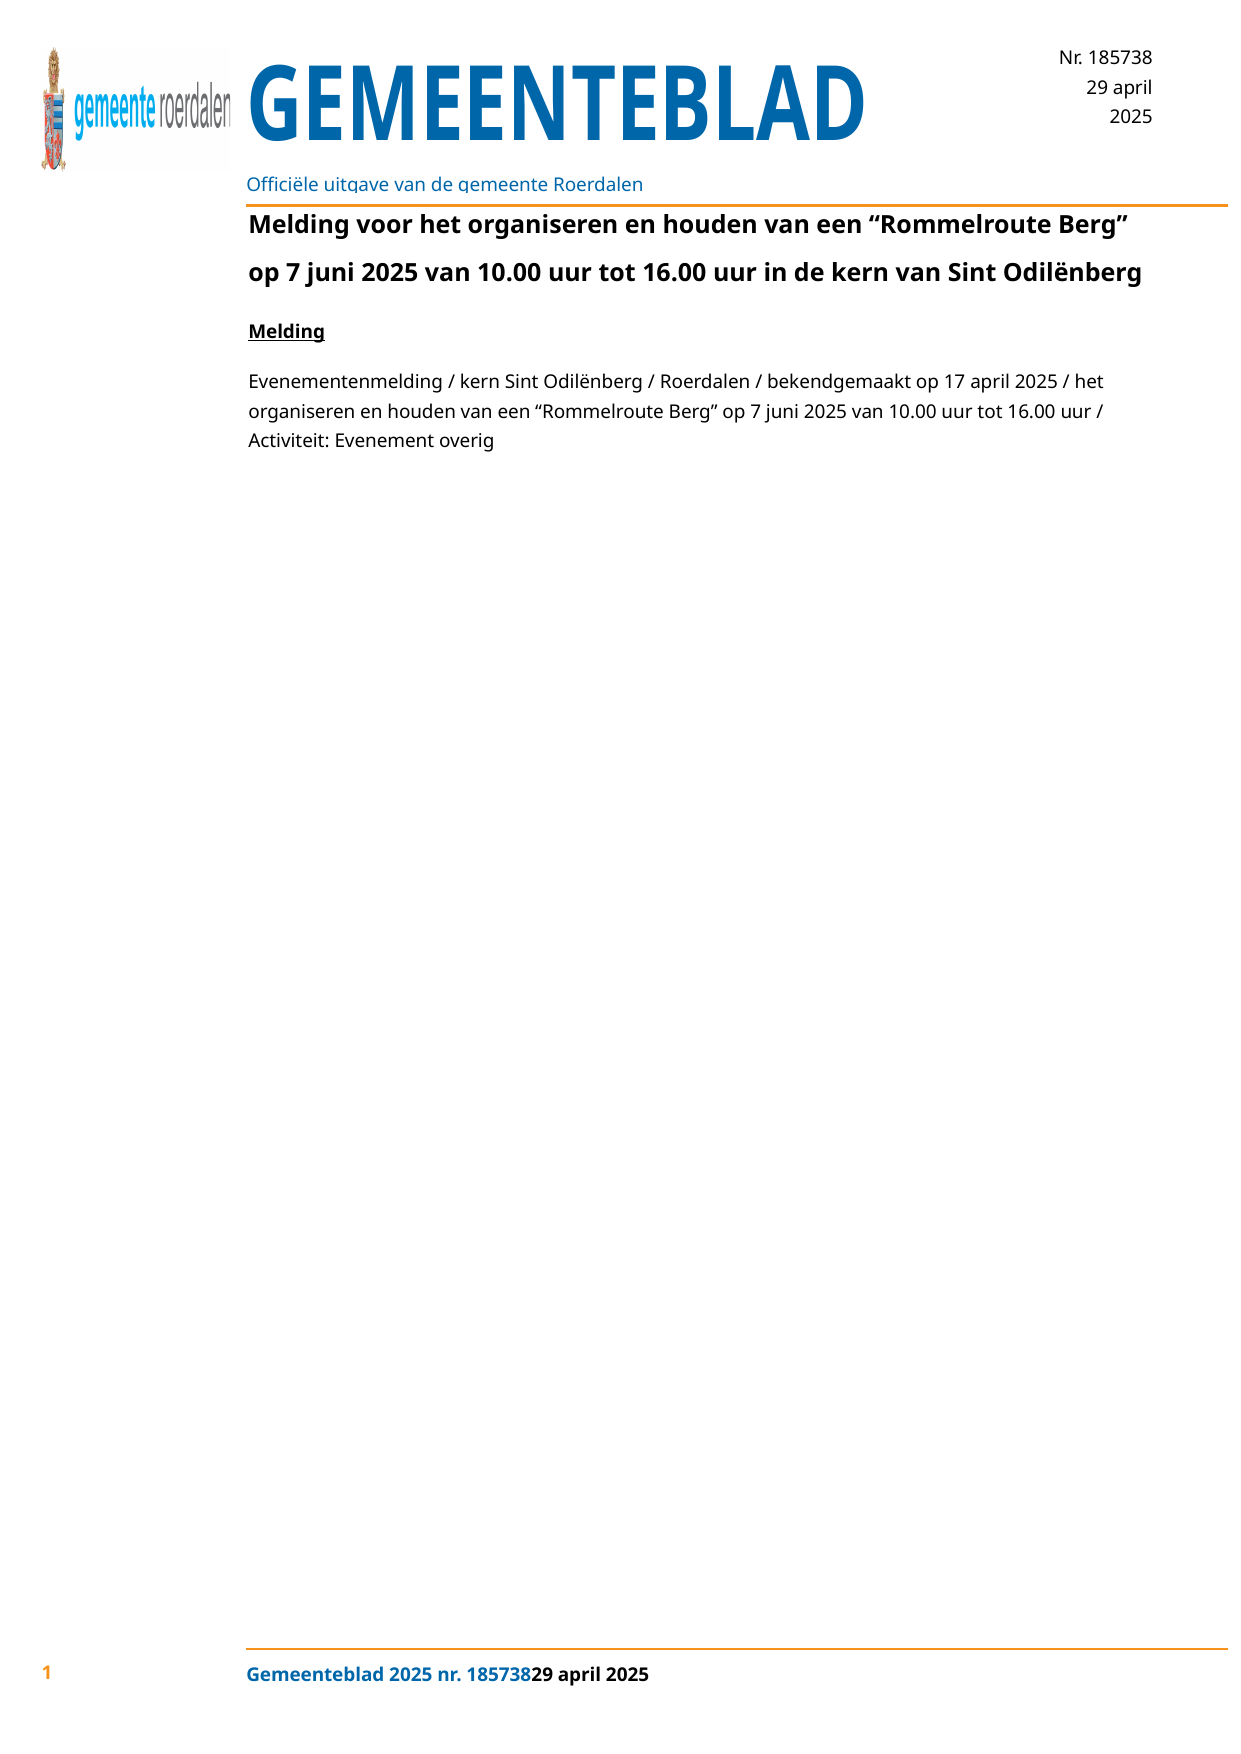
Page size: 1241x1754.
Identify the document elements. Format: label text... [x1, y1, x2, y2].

picture [41, 47, 231, 172]
text Melding [248, 318, 1152, 344]
text Melding voor het organiseren en houden van een “Rommelroute Berg” op 7 juni 2025 van 10.00 uur tot 16.00 uur in de kern van Sint Odilënberg [248, 207, 1152, 288]
text Evenementenmelding / kern Sint Odilënberg / Roerdalen / bekendgemaakt op 17 april 2025 / het organiseren en houden van een “Rommelroute Berg” op 7 juni 2025 van 10.00 uur tot 16.00 uur / Activiteit: Evenement overig [248, 368, 1152, 453]
